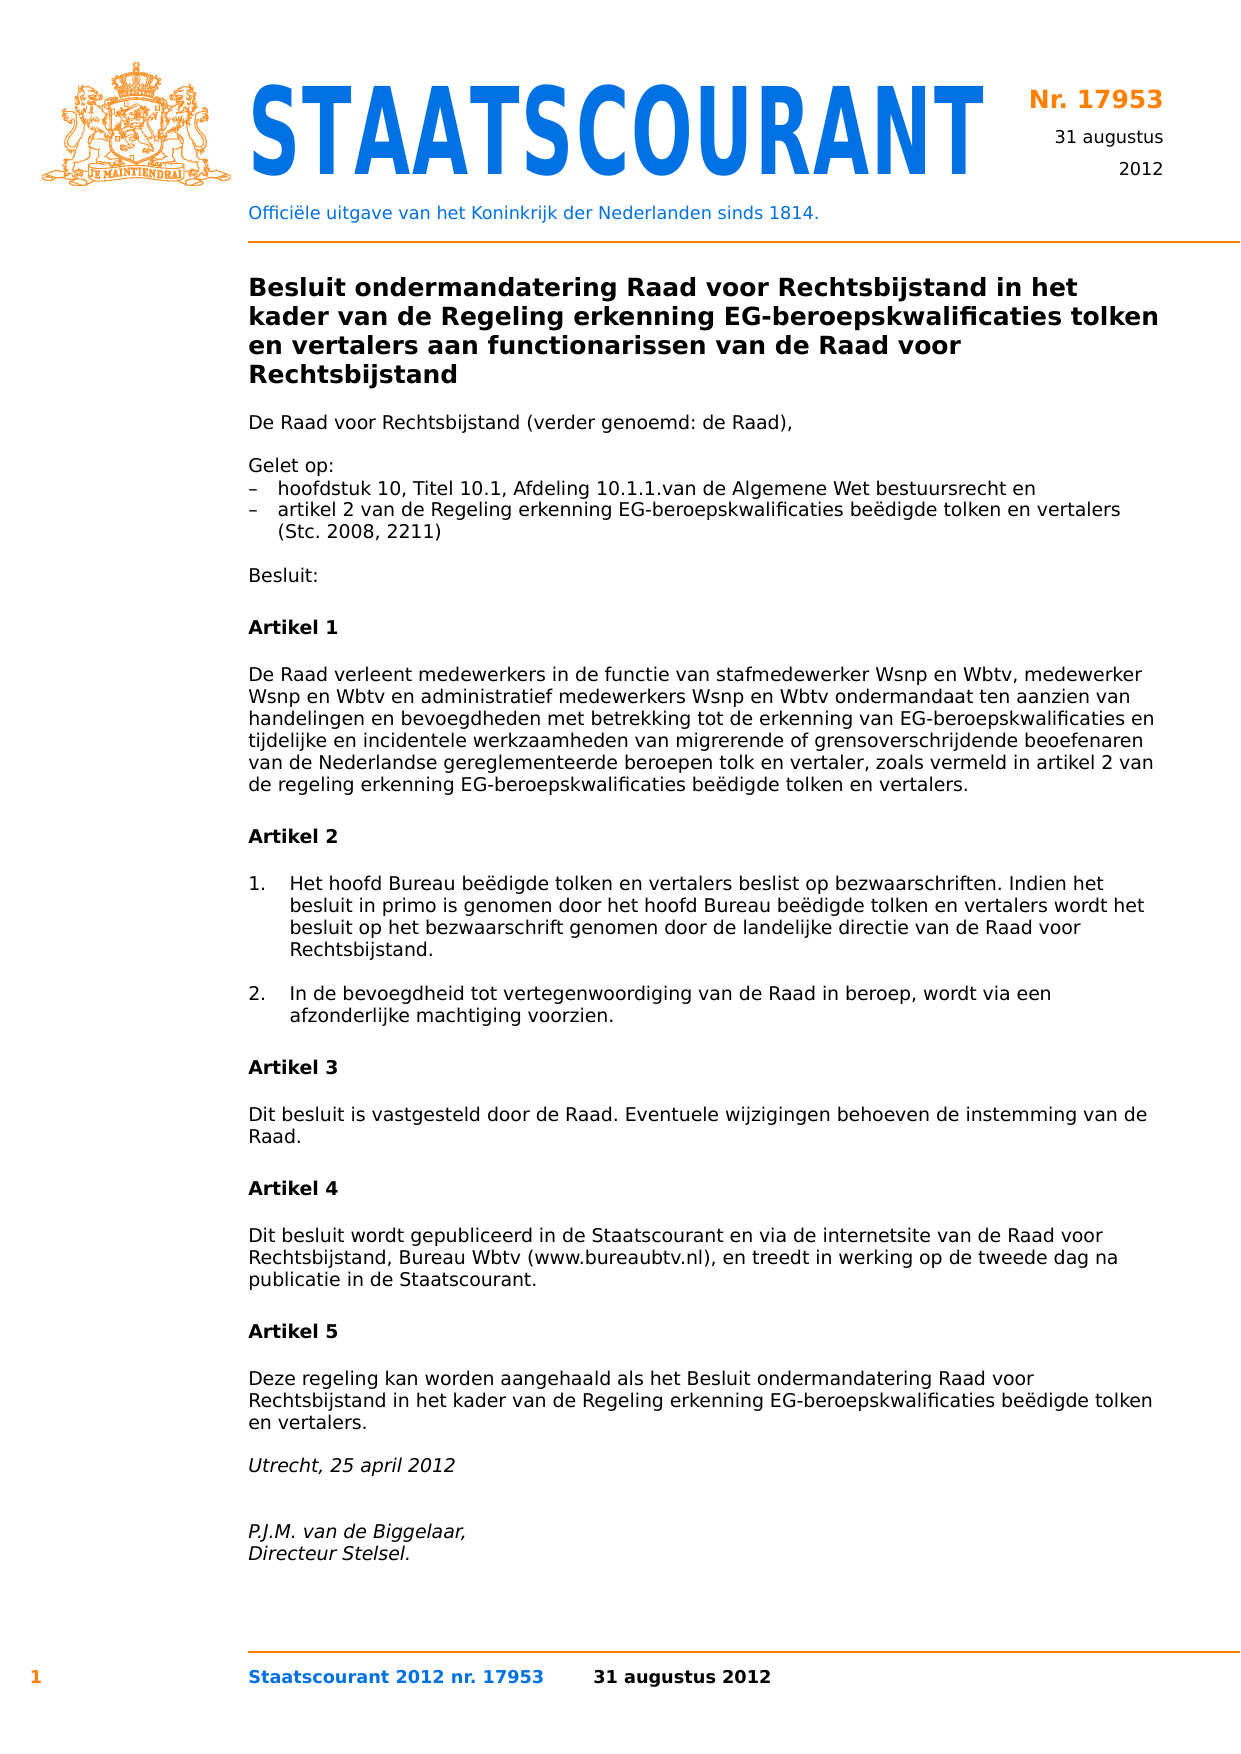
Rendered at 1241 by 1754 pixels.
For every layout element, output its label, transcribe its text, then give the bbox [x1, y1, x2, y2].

text 2. In de bevoegdheid tot vertegenwoordiging van de Raad in beroep, wordt via een afzonderlijke machtiging voorzien. [248, 983, 1163, 1027]
text Besluit: [248, 565, 1163, 587]
text Deze regeling kan worden aangehaald als het Besluit ondermandatering Raad voor Rechtsbijstand in het kader van de Regeling erkenning EG-beroepskwalificaties beëdigde tolken en vertalers. [248, 1368, 1163, 1433]
subtitle Artikel 1 [248, 617, 1163, 639]
text Utrecht, 25 april 2012 [248, 1455, 1163, 1477]
subtitle Artikel 5 [248, 1321, 1163, 1343]
text P.J.M. van de Biggelaar, Directeur Stelsel. [248, 1499, 1163, 1565]
text Dit besluit is vastgesteld door de Raad. Eventuele wijzigingen behoeven de instemming van de Raad. [248, 1104, 1163, 1148]
subtitle Artikel 4 [248, 1178, 1163, 1200]
text – hoofdstuk 10, Titel 10.1, Afdeling 10.1.1.van de Algemene Wet bestuursrecht en [248, 477, 1163, 499]
text Gelet op: [248, 455, 1163, 477]
text Dit besluit wordt gepubliceerd in de Staatscourant en via de internetsite van de Raad voor Rechtsbijstand, Bureau Wbtv (www.bureaubtv.nl), en treedt in werking op de tweede dag na publicatie in de Staatscourant. [248, 1225, 1163, 1291]
subtitle Besluit ondermandatering Raad voor Rechtsbijstand in het kader van de Regeling erkenning EG-beroepskwalificaties tolken en vertalers aan functionarissen van de Raad voor Rechtsbijstand [248, 273, 1163, 390]
table_header [25, 62, 248, 241]
table_header Nr. 17953 [998, 62, 1240, 121]
picture [41, 62, 231, 186]
text 1. Het hoofd Bureau beëdigde tolken en vertalers beslist op bezwaarschriften. Indien het besluit in primo is genomen door het hoofd Bureau beëdigde tolken en vertalers wordt het besluit op het bezwaarschrift genomen door de landelijke directie van de Raad voor Rechtsbijstand. [248, 873, 1163, 961]
subtitle Artikel 2 [248, 826, 1163, 848]
text – artikel 2 van de Regeling erkenning EG-beroepskwalificaties beëdigde tolken en vertalers (Stc. 2008, 2211) [248, 499, 1163, 543]
table_cell 2012 [998, 153, 1240, 203]
table_cell 31 augustus [998, 121, 1240, 153]
text De Raad verleent medewerkers in de functie van stafmedewerker Wsnp en Wbtv, medewerker Wsnp en Wbtv en administratief medewerkers Wsnp en Wbtv ondermandaat ten aanzien van handelingen en bevoegdheden met betrekking tot de erkenning van EG-beroepskwalificaties en tijdelijke en incidentele werkzaamheden van migrerende of grensoverschrijdende beoefenaren van de Nederlandse gereglementeerde beroepen tolk en vertaler, zoals vermeld in artikel 2 van de regeling erkenning EG-beroepskwalificaties beëdigde tolken en vertalers. [248, 664, 1163, 796]
text De Raad voor Rechtsbijstand (verder genoemd: de Raad), [248, 412, 1163, 433]
subtitle Artikel 3 [248, 1057, 1163, 1079]
table_header STAATSCOURANT [248, 62, 998, 203]
table_cell Officiële uitgave van het Koninkrijk der Nederlanden sinds 1814. [248, 203, 1240, 241]
